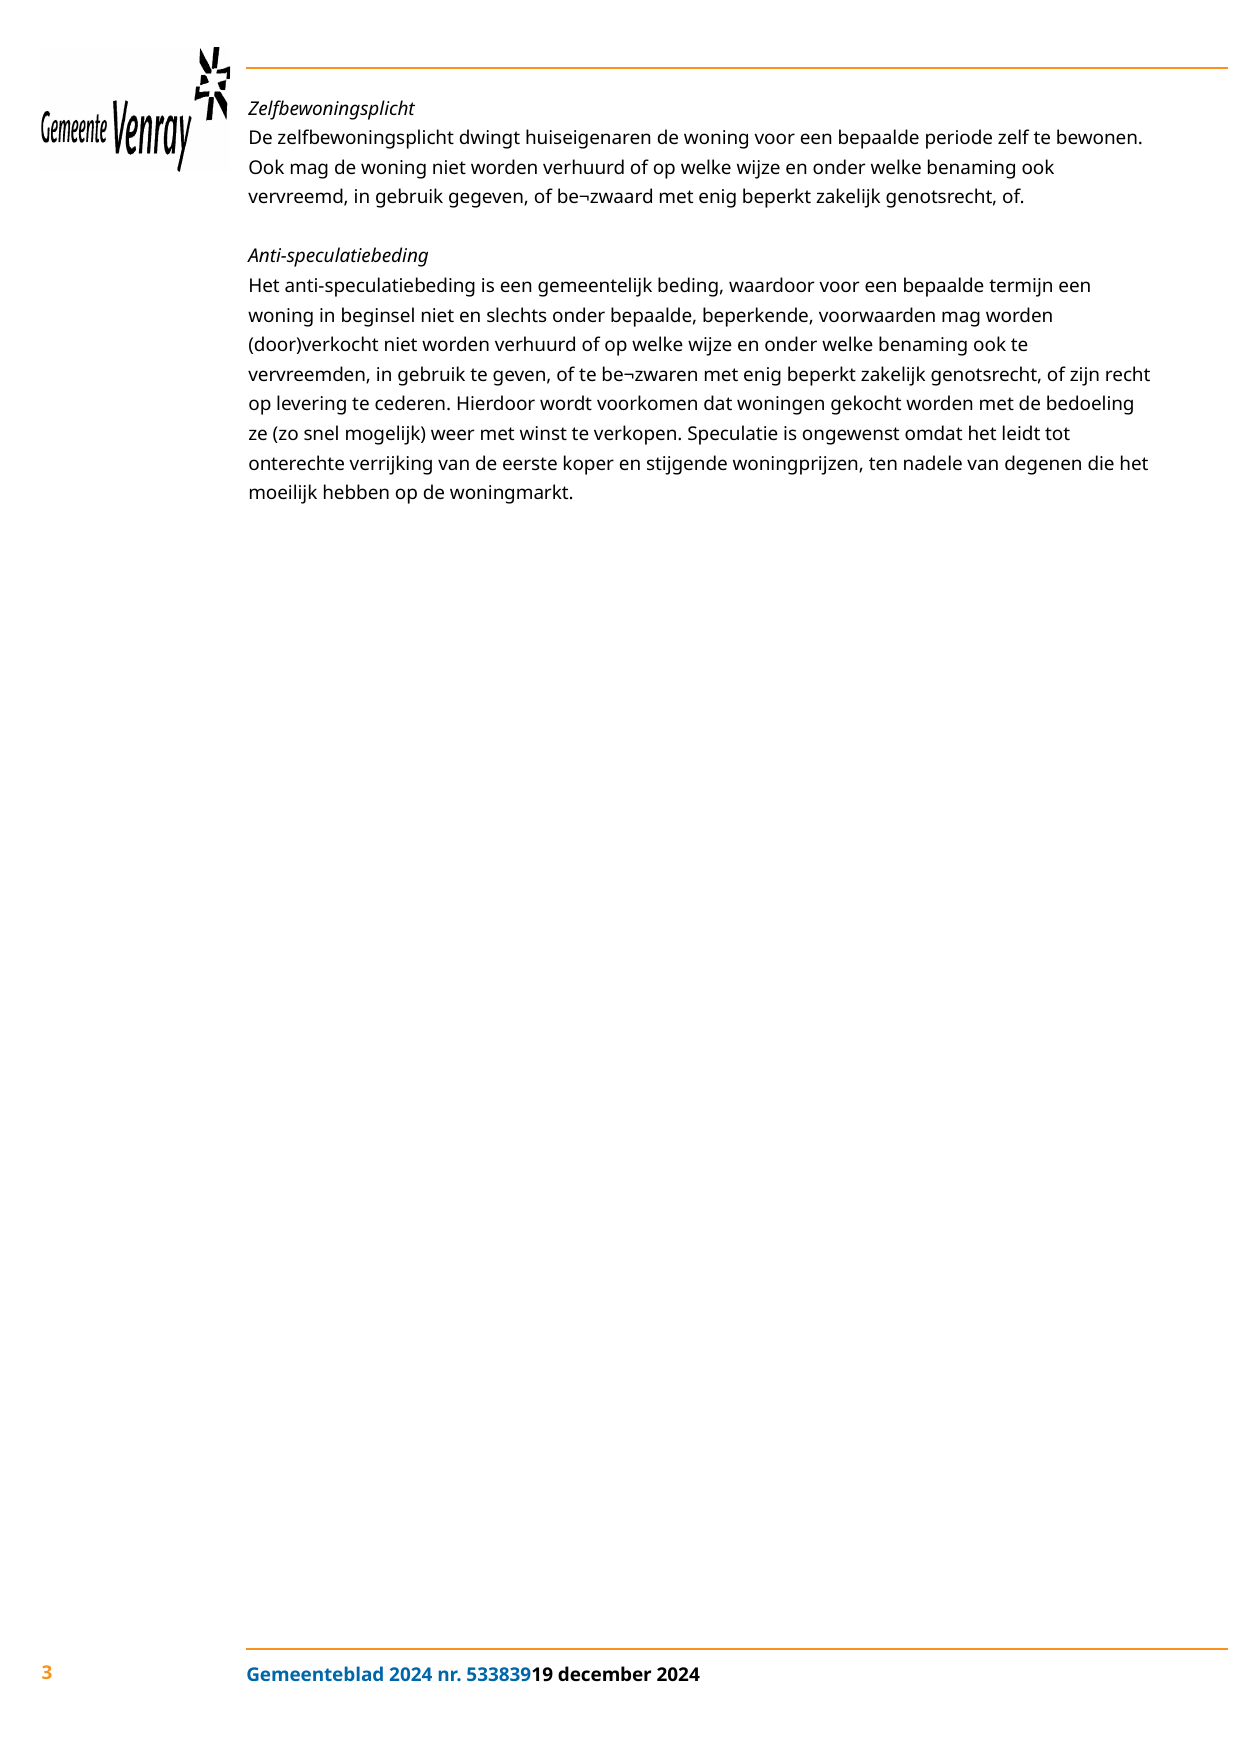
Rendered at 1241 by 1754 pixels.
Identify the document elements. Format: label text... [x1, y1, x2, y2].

text Anti-speculatiebeding [248, 243, 1152, 268]
picture [41, 47, 231, 172]
text Het anti-speculatiebeding is een gemeentelijk beding, waardoor voor een bepaalde termijn een woning in beginsel niet en slechts onder bepaalde, beperkende, voorwaarden mag worden (door)verkocht niet worden verhuurd of op welke wijze en onder welke benaming ook te vervreemden, in gebruik te geven, of te be¬zwaren met enig beperkt zakelijk genotsrecht, of zijn recht op levering te cederen. Hierdoor wordt voorkomen dat woningen gekocht worden met de bedoeling ze (zo snel mogelijk) weer met winst te verkopen. Speculatie is ongewenst omdat het leidt tot onterechte verrijking van de eerste koper en stijgende woningprijzen, ten nadele van degenen die het moeilijk hebben op de woningmarkt. [248, 272, 1152, 505]
text Zelfbewoningsplicht [248, 95, 1152, 121]
text De zelfbewoningsplicht dwingt huiseigenaren de woning voor een bepaalde periode zelf te bewonen. Ook mag de woning niet worden verhuurd of op welke wijze en onder welke benaming ook vervreemd, in gebruik gegeven, of be¬zwaard met enig beperkt zakelijk genotsrecht, of. [248, 124, 1152, 209]
